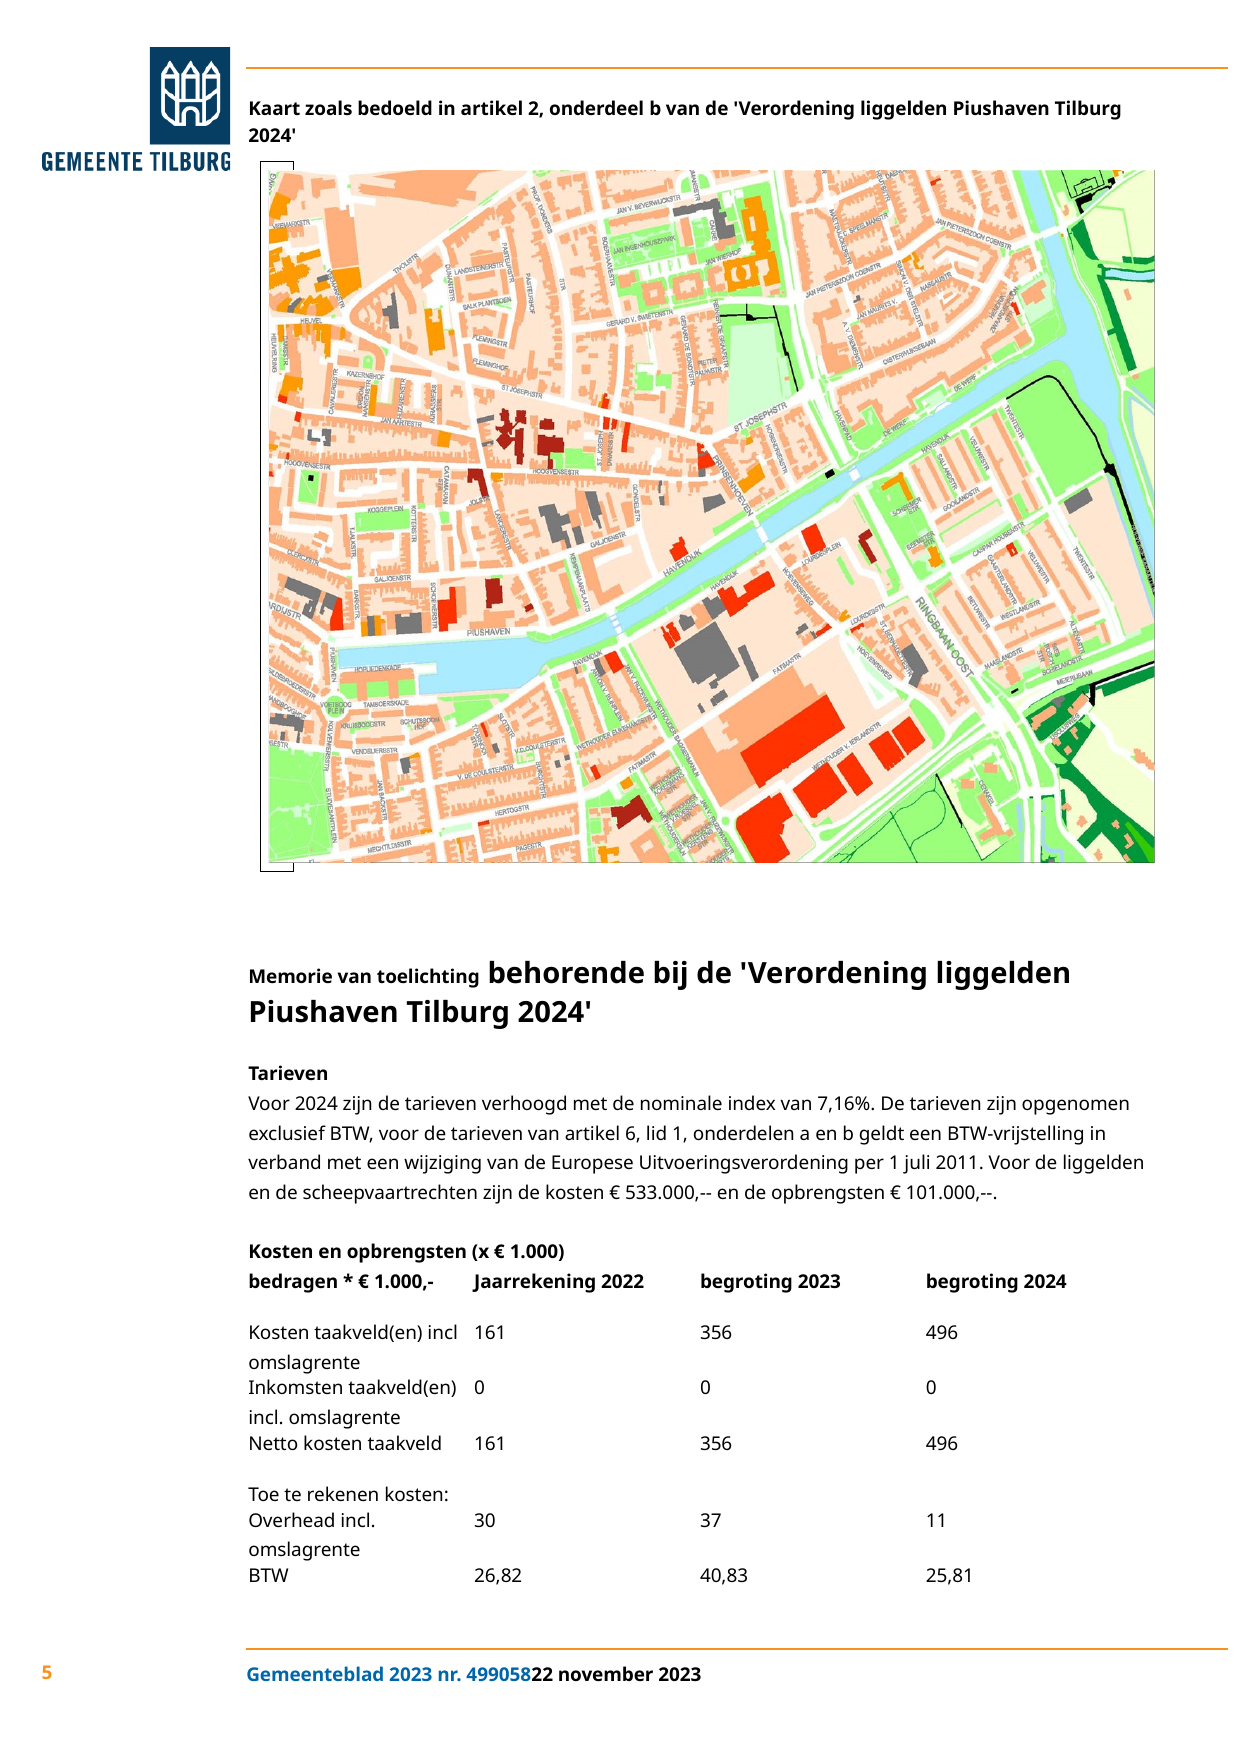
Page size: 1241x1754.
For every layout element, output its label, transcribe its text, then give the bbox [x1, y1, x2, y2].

table_cell Overhead incl. omslagrente [248, 1507, 474, 1562]
table_header Jaarrekening 2022 [474, 1268, 700, 1293]
table_cell 356 [700, 1319, 926, 1374]
table_cell 40,83 [700, 1563, 926, 1588]
table_cell [248, 1456, 474, 1481]
table_cell Inkomsten taakveld(en) incl. omslagrente [248, 1375, 474, 1430]
text Memorie van toelichting behorende bij de 'Verordening liggelden Piushaven Tilburg 2024' [248, 952, 1152, 1031]
text Kosten en opbrengsten (x € 1.000) [248, 1238, 1152, 1264]
table_cell [926, 1456, 1152, 1481]
table_cell 356 [700, 1430, 926, 1456]
table_cell [474, 1481, 700, 1507]
table_cell BTW [248, 1563, 474, 1588]
table_cell 496 [926, 1430, 1152, 1456]
table_cell 0 [474, 1375, 700, 1430]
table_cell [926, 1294, 1152, 1319]
table_cell 37 [700, 1507, 926, 1562]
table_cell [700, 1456, 926, 1481]
table_cell 161 [474, 1430, 700, 1456]
table_cell [700, 1481, 926, 1507]
table_cell [700, 1294, 926, 1319]
table_header bedragen * € 1.000,- [248, 1268, 474, 1293]
table_cell Kosten taakveld(en) incl omslagrente [248, 1319, 474, 1374]
table_header begroting 2023 [700, 1268, 926, 1293]
table_cell [248, 1294, 474, 1319]
table_cell 0 [926, 1375, 1152, 1430]
table_cell 11 [926, 1507, 1152, 1562]
text Kaart zoals bedoeld in artikel 2, onderdeel b van de 'Verordening liggelden Piushaven Tilburg 2024' [248, 95, 1152, 149]
picture [268, 170, 1155, 863]
picture [41, 47, 231, 172]
text Tarieven [248, 1061, 1152, 1086]
table_cell 496 [926, 1319, 1152, 1374]
table_cell Netto kosten taakveld [248, 1430, 474, 1456]
table_cell 25,81 [926, 1563, 1152, 1588]
table_header begroting 2024 [926, 1268, 1152, 1293]
table_cell [474, 1456, 700, 1481]
table_cell 161 [474, 1319, 700, 1374]
table_cell Toe te rekenen kosten: [248, 1481, 474, 1507]
table_cell 0 [700, 1375, 926, 1430]
text Voor 2024 zijn de tarieven verhoogd met de nominale index van 7,16%. De tarieven zijn opgenomen exclusief BTW, voor de tarieven van artikel 6, lid 1, onderdelen a en b geldt een BTW-vrijstelling in verband met een wijziging van de Europese Uitvoeringsverordening per 1 juli 2011. Voor de liggelden en de scheepvaartrechten zijn de kosten € 533.000,-- en de opbrengsten € 101.000,--. [248, 1090, 1152, 1205]
table_cell [926, 1481, 1152, 1507]
table_cell 30 [474, 1507, 700, 1562]
table_cell [474, 1294, 700, 1319]
table_cell 26,82 [474, 1563, 700, 1588]
